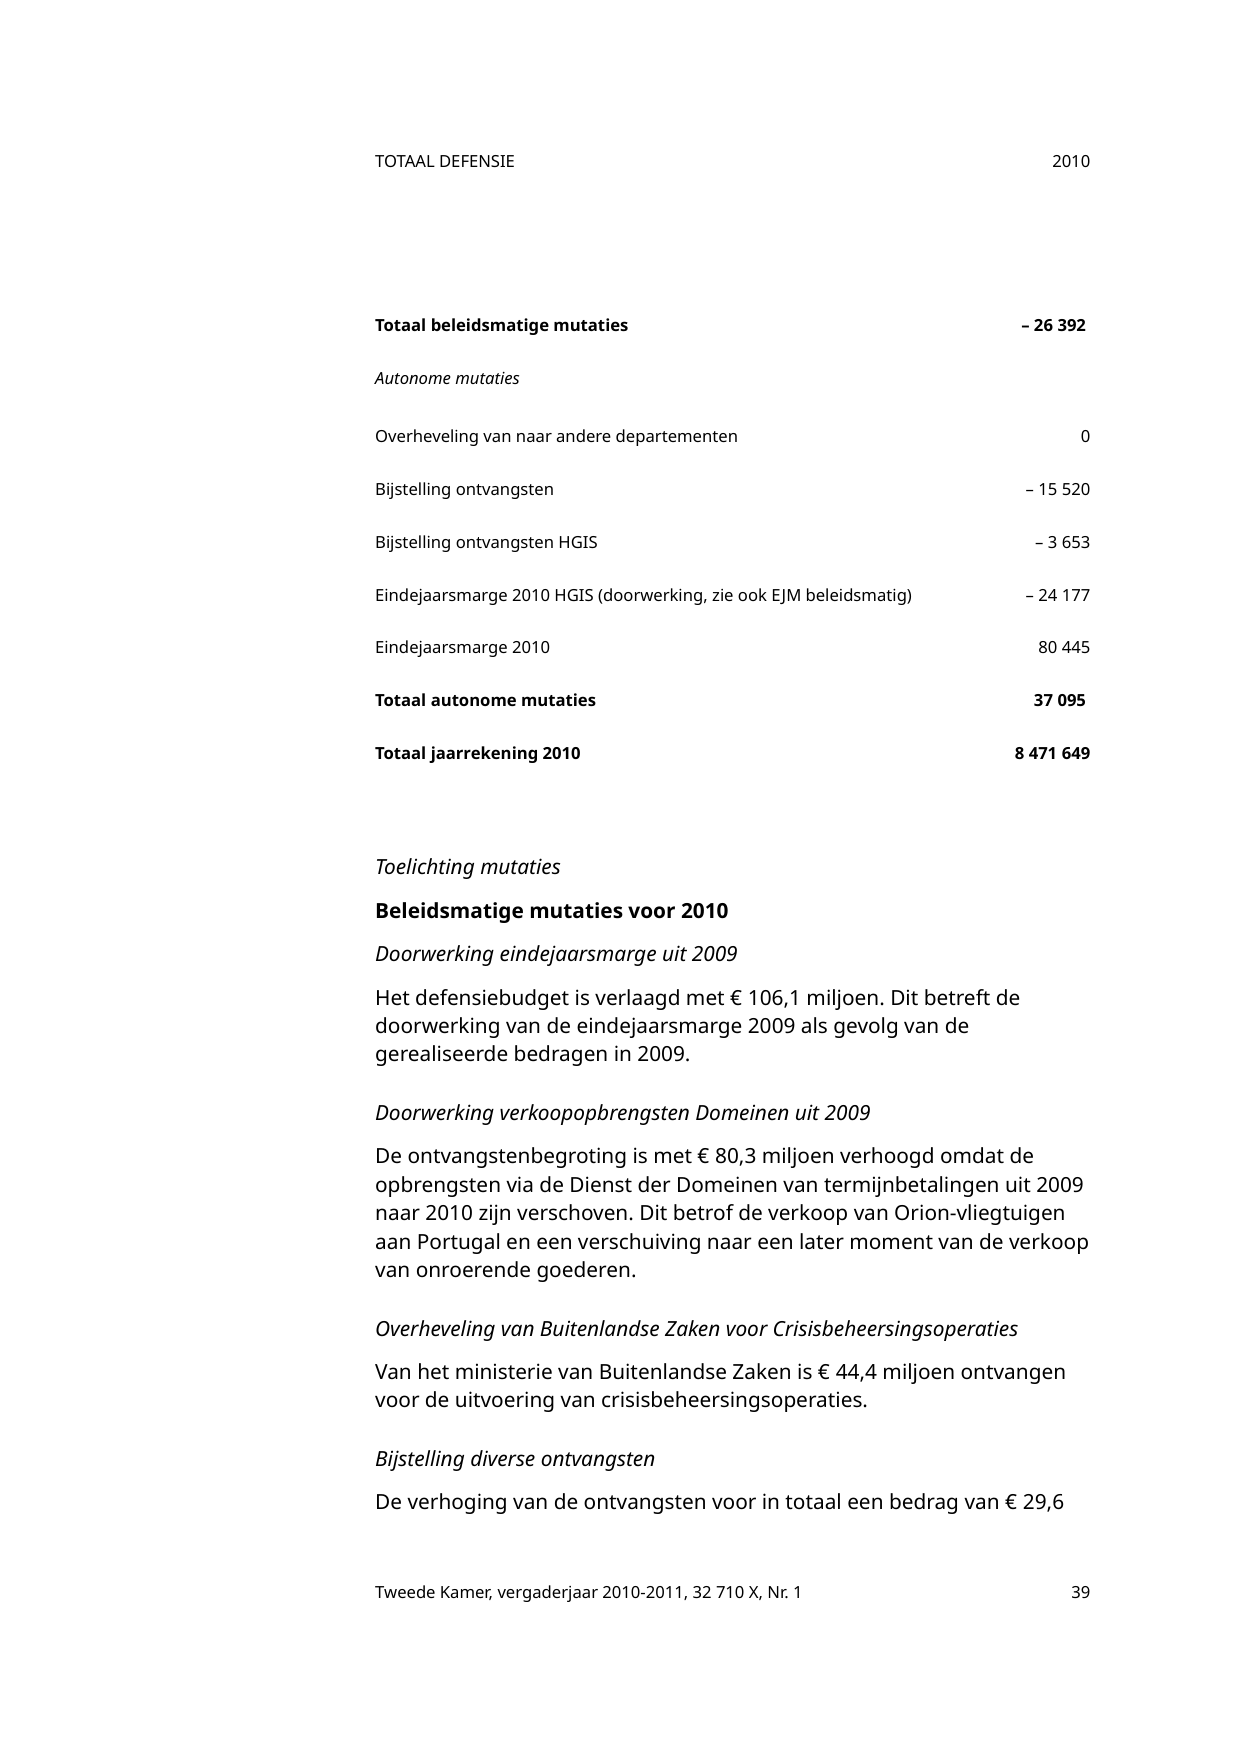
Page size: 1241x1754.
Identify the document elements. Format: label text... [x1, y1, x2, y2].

table_cell Bijstelling ontvangsten HGIS [375, 530, 926, 583]
table_cell – 15 520 [926, 478, 1090, 530]
table_cell Bijstelling ontvangsten [375, 478, 926, 530]
table_cell 0 [926, 425, 1090, 478]
text De verhoging van de ontvangsten voor in totaal een bedrag van € 29,6 [375, 1487, 1090, 1516]
text Doorwerking eindejaarsmarge uit 2009 [375, 939, 1090, 968]
text De ontvangstenbegroting is met € 80,3 miljoen verhoogd omdat de opbrengsten via de Dienst der Domeinen van termijnbetalingen uit 2009 naar 2010 zijn verschoven. Dit betrof de verkoop van Orion-vliegtuigen aan Portugal en een verschuiving naar een later moment van de verkoop van onroerende goederen. [375, 1141, 1090, 1284]
text Beleidsmatige mutaties voor 2010 [375, 896, 1090, 924]
table_cell Totaal beleidsmatige mutaties [375, 314, 926, 367]
text Toelichting mutaties [375, 852, 1090, 881]
table_cell Totaal jaarrekening 2010 [375, 741, 926, 794]
table_cell 8 471 649 [926, 741, 1090, 794]
table_cell – 3 653 [926, 530, 1090, 583]
table_cell Totaal autonome mutaties [375, 689, 926, 741]
table_cell 80 445 [926, 636, 1090, 688]
table_header 2010 [926, 150, 1090, 203]
table_cell – 24 177 [926, 583, 1090, 636]
table_header TOTAAL DEFENSIE [375, 150, 926, 203]
table_cell Autonome mutaties [375, 367, 926, 425]
table_cell [375, 255, 926, 314]
table_cell Eindejaarsmarge 2010 HGIS (doorwerking, zie ook EJM beleidsmatig) [375, 583, 926, 636]
table_cell – 26 392 [926, 314, 1090, 367]
text Van het ministerie van Buitenlandse Zaken is € 44,4 miljoen ontvangen voor de uitvoering van crisisbeheersingsoperaties. [375, 1357, 1090, 1414]
table_cell [926, 203, 1090, 255]
table_cell Eindejaarsmarge 2010 [375, 636, 926, 688]
table_cell 37 095 [926, 689, 1090, 741]
table_cell [926, 367, 1090, 425]
table_cell [375, 203, 926, 255]
table_cell Overheveling van naar andere departementen [375, 425, 926, 478]
text Het defensiebudget is verlaagd met € 106,1 miljoen. Dit betreft de doorwerking van de eindejaarsmarge 2009 als gevolg van de gerealiseerde bedragen in 2009. [375, 983, 1090, 1068]
text Doorwerking verkoopopbrengsten Domeinen uit 2009 [375, 1098, 1090, 1126]
text Bijstelling diverse ontvangsten [375, 1444, 1090, 1472]
text Overheveling van Buitenlandse Zaken voor Crisisbeheersingsoperaties [375, 1314, 1090, 1342]
table_cell [926, 255, 1090, 314]
